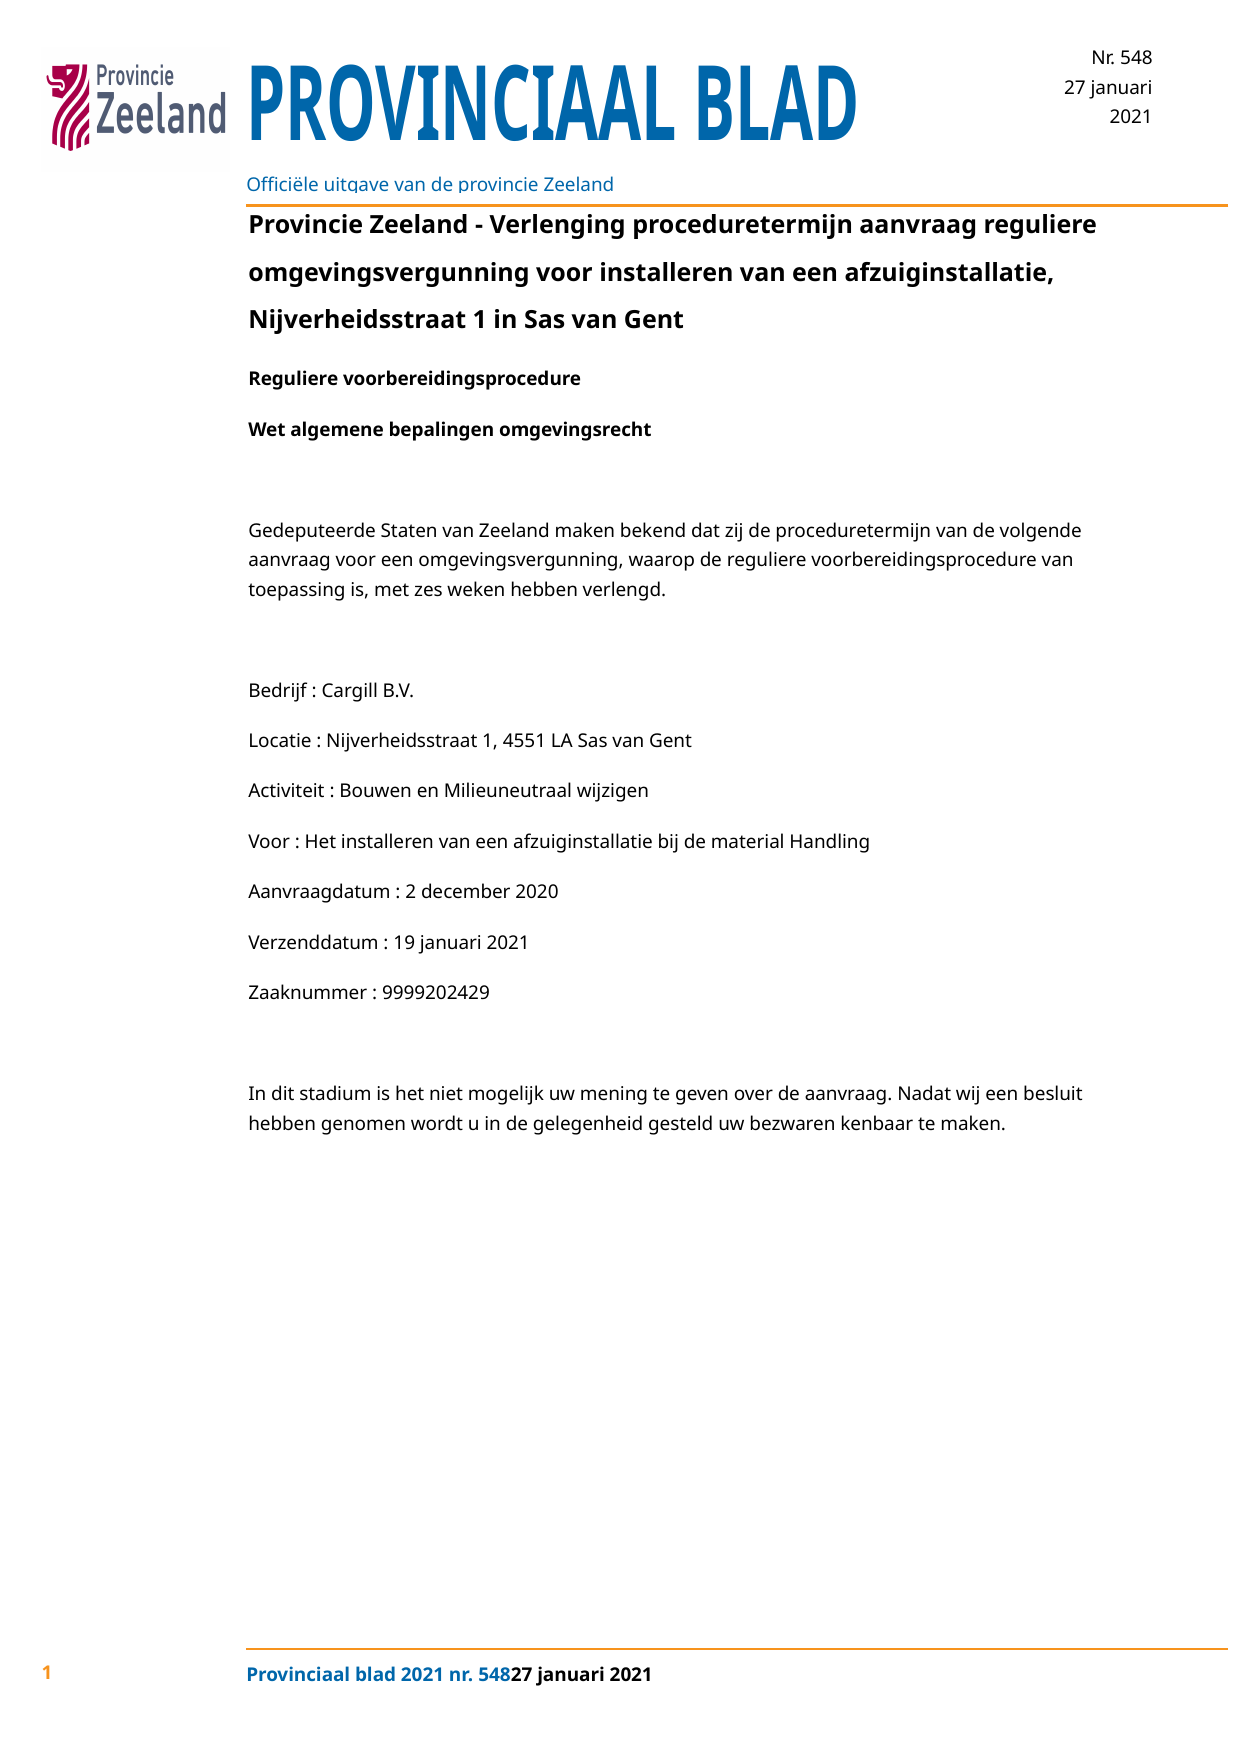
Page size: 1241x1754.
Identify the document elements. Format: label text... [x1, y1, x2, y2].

text In dit stadium is het niet mogelijk uw mening te geven over de aanvraag. Nadat wij een besluit hebben genomen wordt u in de gelegenheid gesteld uw bezwaren kenbaar te maken. [248, 1080, 1152, 1135]
text Zaaknummer : 9999202429 [248, 979, 1152, 1005]
text Gedeputeerde Staten van Zeeland maken bekend dat zij de proceduretermijn van de volgende aanvraag voor een omgevingsvergunning, waarop de reguliere voorbereidingsprocedure van toepassing is, met zes weken hebben verlengd. [248, 517, 1152, 602]
text Activiteit : Bouwen en Milieuneutraal wijzigen [248, 778, 1152, 803]
text Bedrijf : Cargill B.V. [248, 677, 1152, 702]
text Provincie Zeeland - Verlenging proceduretermijn aanvraag reguliere omgevingsvergunning voor installeren van een afzuiginstallatie, Nijverheidsstraat 1 in Sas van Gent [248, 207, 1152, 336]
text Reguliere voorbereidingsprocedure [248, 366, 1152, 391]
text Verzenddatum : 19 januari 2021 [248, 929, 1152, 954]
picture [41, 47, 231, 172]
text Locatie : Nijverheidsstraat 1, 4551 LA Sas van Gent [248, 727, 1152, 753]
text Wet algemene bepalingen omgevingsrecht [248, 416, 1152, 442]
text Aanvraagdatum : 2 december 2020 [248, 878, 1152, 904]
text Voor : Het installeren van een afzuiginstallatie bij de material Handling [248, 828, 1152, 854]
